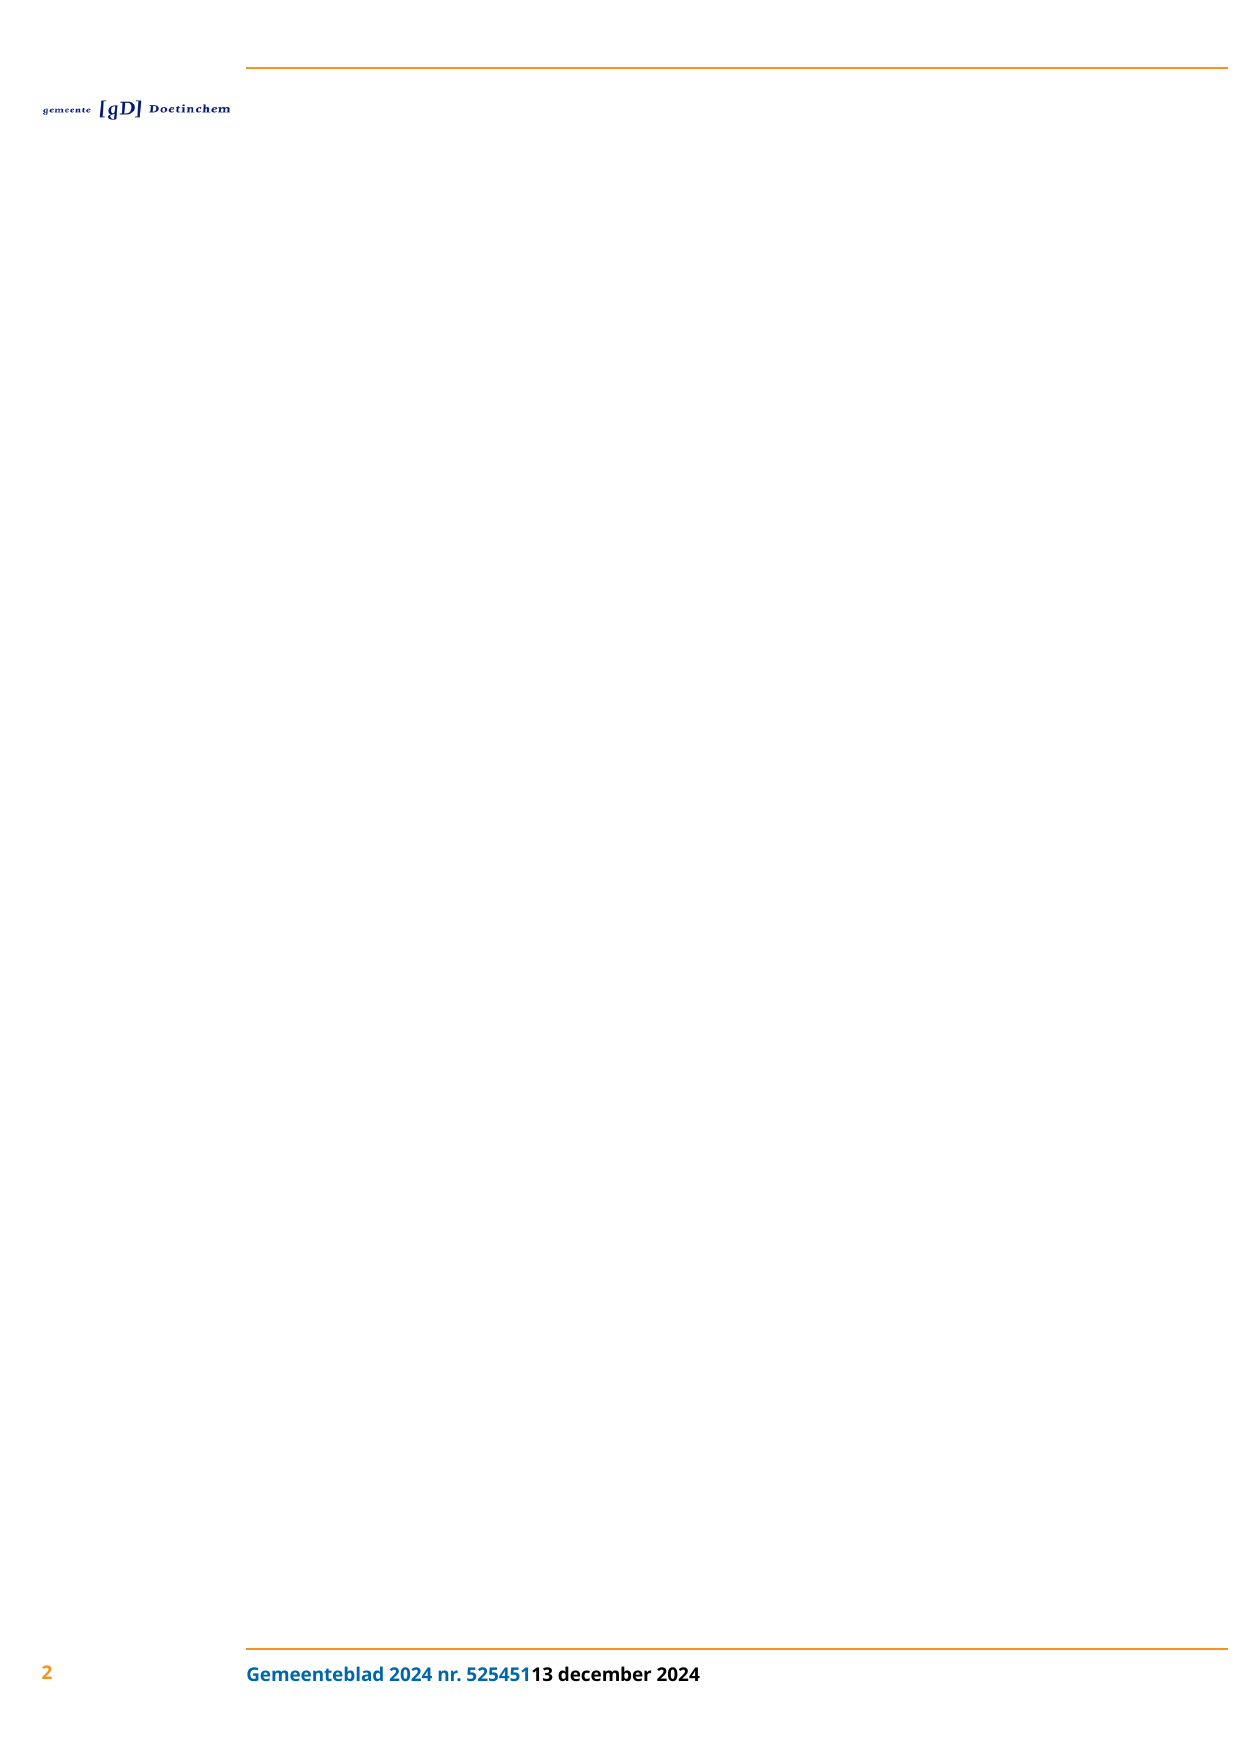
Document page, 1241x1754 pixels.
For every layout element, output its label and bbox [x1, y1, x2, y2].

picture [41, 47, 231, 172]
